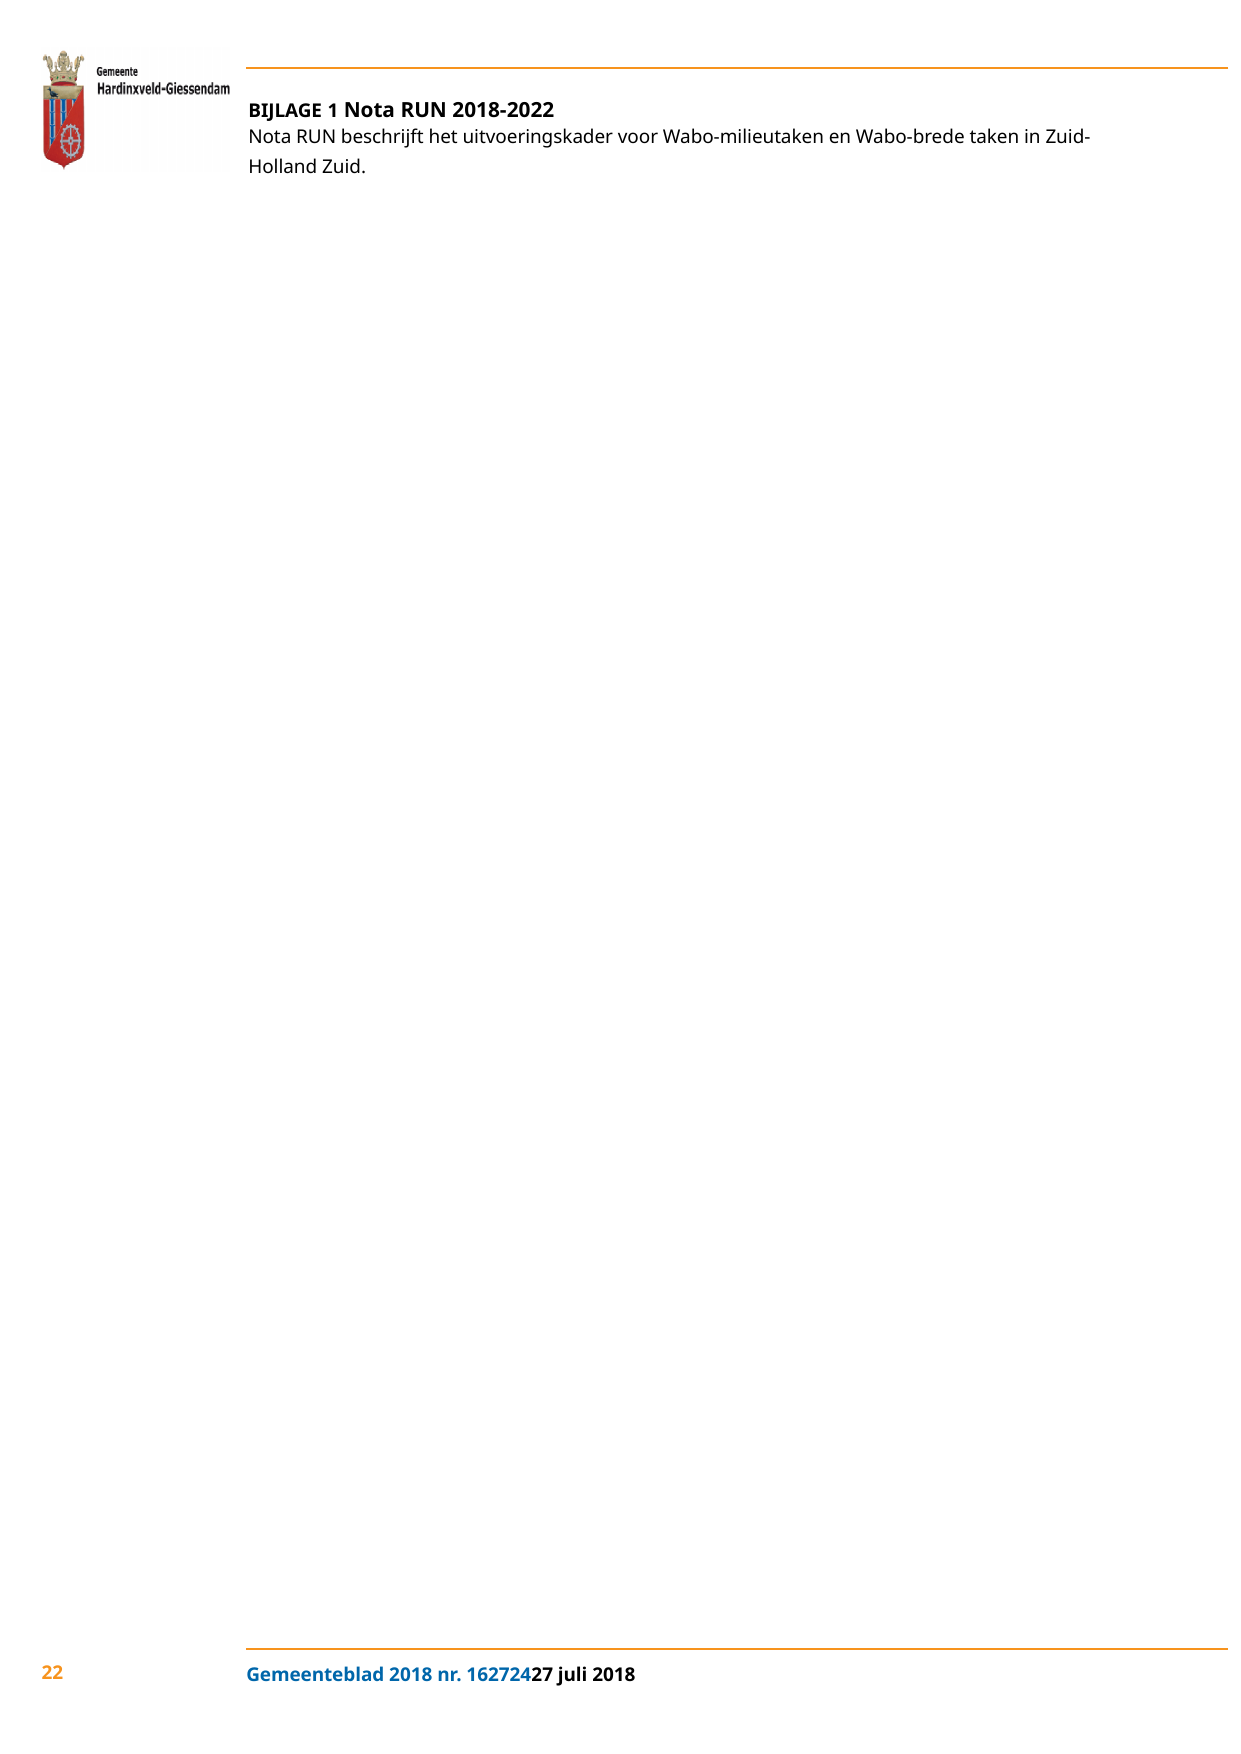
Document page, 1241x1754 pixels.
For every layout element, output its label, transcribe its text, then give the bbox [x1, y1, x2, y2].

picture [41, 47, 231, 172]
text Nota RUN beschrijft het uitvoeringskader voor Wabo-milieutaken en Wabo-brede taken in Zuid-Holland Zuid. [248, 123, 1152, 179]
text BIJLAGE 1 Nota RUN 2018-2022 [248, 95, 1152, 123]
